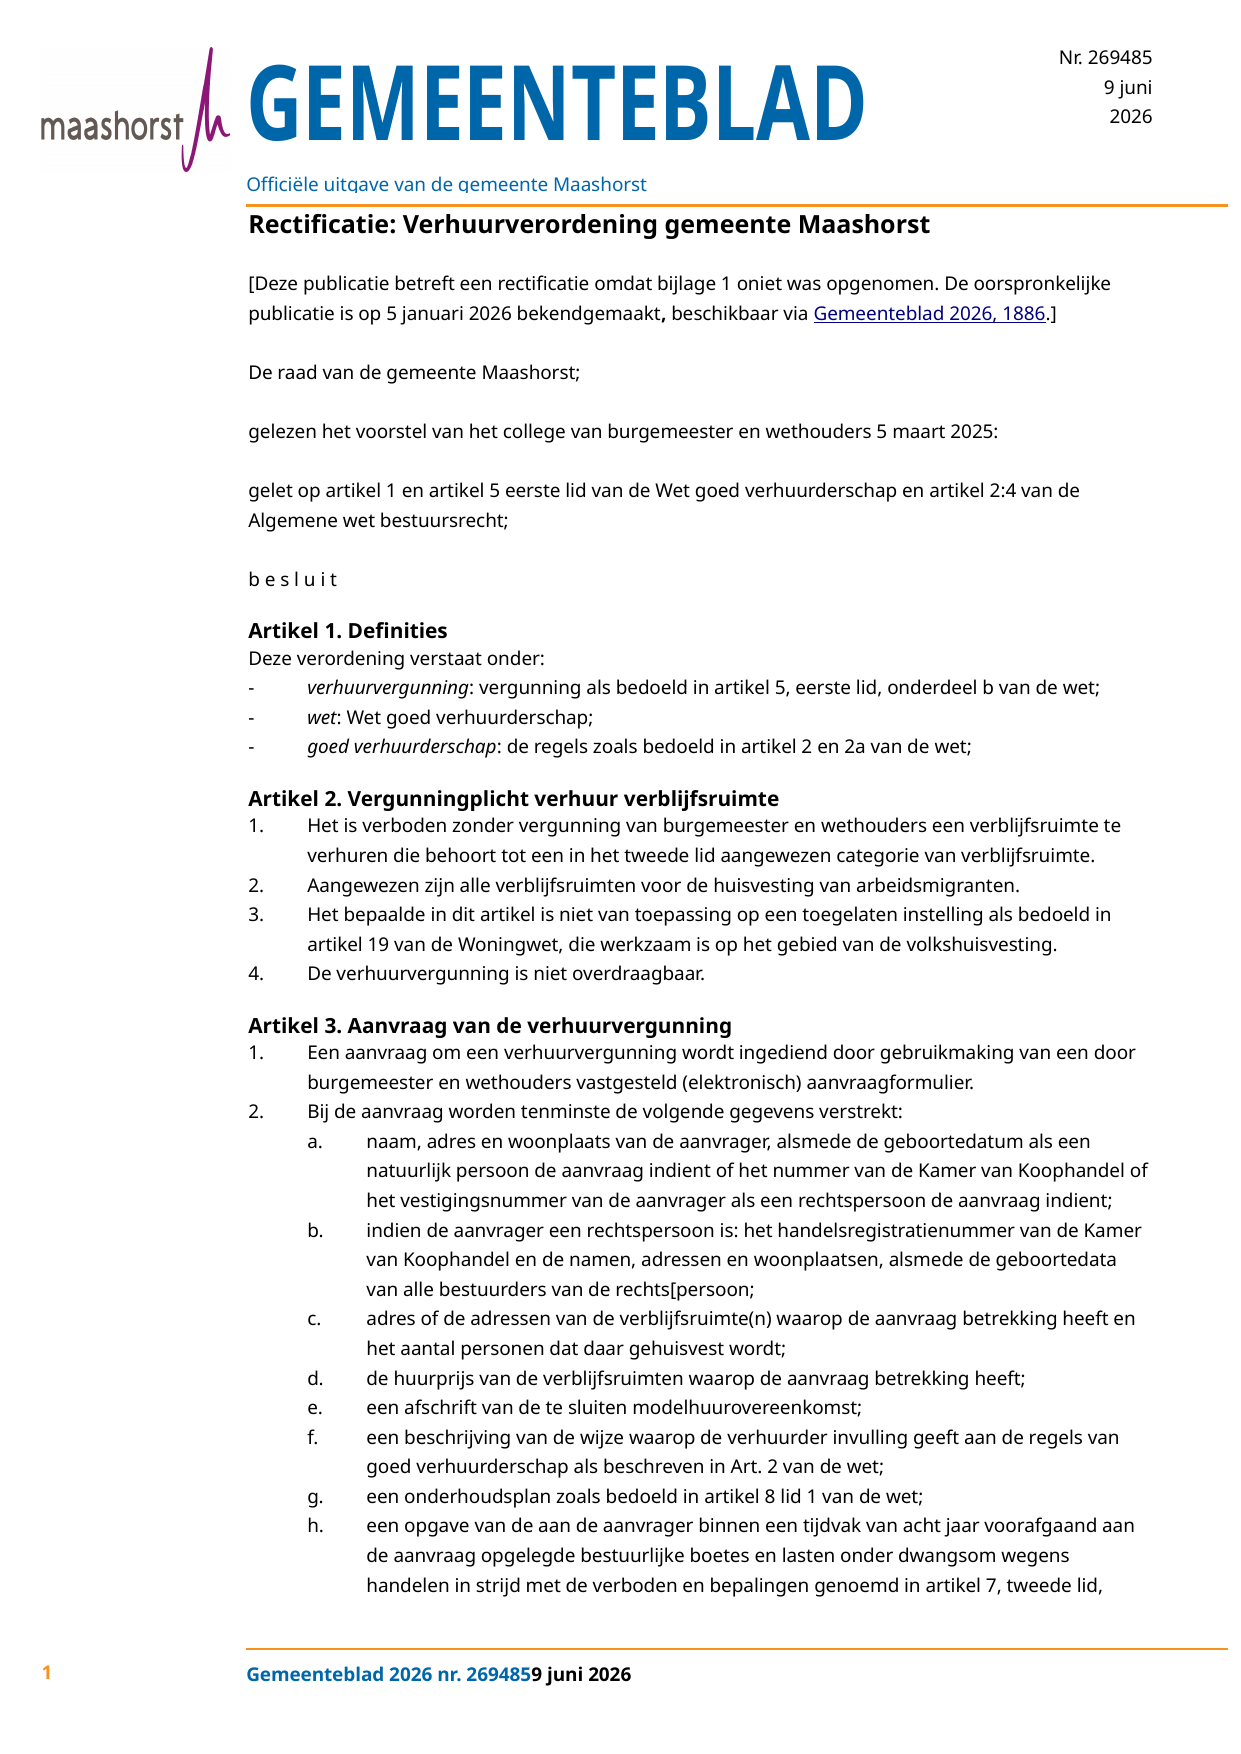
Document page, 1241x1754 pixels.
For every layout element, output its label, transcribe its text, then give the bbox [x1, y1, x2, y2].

list een onderhoudsplan zoals bedoeld in artikel 8 lid 1 van de wet; [307, 1483, 1152, 1509]
list Een aanvraag om een verhuurvergunning wordt ingediend door gebruikmaking van een door burgemeester en wethouders vastgesteld (elektronisch) aanvraagformulier. [248, 1039, 1152, 1095]
picture [41, 47, 231, 172]
text Artikel 1. Definities [248, 617, 1152, 645]
list Het is verboden zonder vergunning van burgemeester en wethouders een verblijfsruimte te verhuren die behoort tot een in het tweede lid aangewezen categorie van verblijfsruimte. [248, 813, 1152, 868]
list een beschrijving van de wijze waarop de verhuurder invulling geeft aan de regels van goed verhuurderschap als beschreven in Art. 2 van de wet; [307, 1424, 1152, 1479]
text b e s l u i t [248, 566, 1152, 592]
list naam, adres en woonplaats van de aanvrager, alsmede de geboortedatum als een natuurlijk persoon de aanvraag indient of het nummer van de Kamer van Koophandel of het vestigingsnummer van de aanvrager als een rechtspersoon de aanvraag indient; [307, 1128, 1152, 1213]
list Aangewezen zijn alle verblijfsruimten voor de huisvesting van arbeidsmigranten. [248, 872, 1152, 897]
list de huurprijs van de verblijfsruimten waarop de aanvraag betrekking heeft; [307, 1365, 1152, 1391]
text Deze verordening verstaat onder: [248, 645, 1152, 671]
text gelezen het voorstel van het college van burgemeester en wethouders 5 maart 2025: [248, 418, 1152, 444]
list indien de aanvrager een rechtspersoon is: het handelsregistratienummer van de Kamer van Koophandel en de namen, adressen en woonplaatsen, alsmede de geboortedata van alle bestuurders van de rechts[persoon; [307, 1217, 1152, 1302]
list De verhuurvergunning is niet overdraagbaar. [248, 961, 1152, 986]
list wet: Wet goed verhuurderschap; [248, 704, 1152, 730]
text Artikel 2. Vergunningplicht verhuur verblijfsruimte [248, 784, 1152, 813]
text [Deze publicatie betreft een rectificatie omdat bijlage 1 oniet was opgenomen. De oorspronkelijke publicatie is op 5 januari 2026 bekendgemaakt, beschikbaar via Gemeenteblad 2026, 1886.] [248, 270, 1152, 326]
list goed verhuurderschap: de regels zoals bedoeld in artikel 2 en 2a van de wet; [248, 734, 1152, 759]
text gelet op artikel 1 en artikel 5 eerste lid van de Wet goed verhuurderschap en artikel 2:4 van de Algemene wet bestuursrecht; [248, 477, 1152, 533]
text Rectificatie: Verhuurverordening gemeente Maashorst [248, 207, 1152, 241]
text Artikel 3. Aanvraag van de verhuurvergunning [248, 1011, 1152, 1039]
text De raad van de gemeente Maashorst; [248, 359, 1152, 385]
list een opgave van de aan de aanvrager binnen een tijdvak van acht jaar voorafgaand aan de aanvraag opgelegde bestuurlijke boetes en lasten onder dwangsom wegens handelen in strijd met de verboden en bepalingen genoemd in artikel 7, tweede lid, [307, 1513, 1152, 1598]
list een afschrift van de te sluiten modelhuurovereenkomst; [307, 1394, 1152, 1420]
list verhuurvergunning: vergunning als bedoeld in artikel 5, eerste lid, onderdeel b van de wet; [248, 674, 1152, 700]
list Bij de aanvraag worden tenminste de volgende gegevens verstrekt: [248, 1098, 1152, 1124]
list Het bepaalde in dit artikel is niet van toepassing op een toegelaten instelling als bedoeld in artikel 19 van de Woningwet, die werkzaam is op het gebied van de volkshuisvesting. [248, 901, 1152, 957]
list adres of de adressen van de verblijfsruimte(n) waarop de aanvraag betrekking heeft en het aantal personen dat daar gehuisvest wordt; [307, 1306, 1152, 1361]
